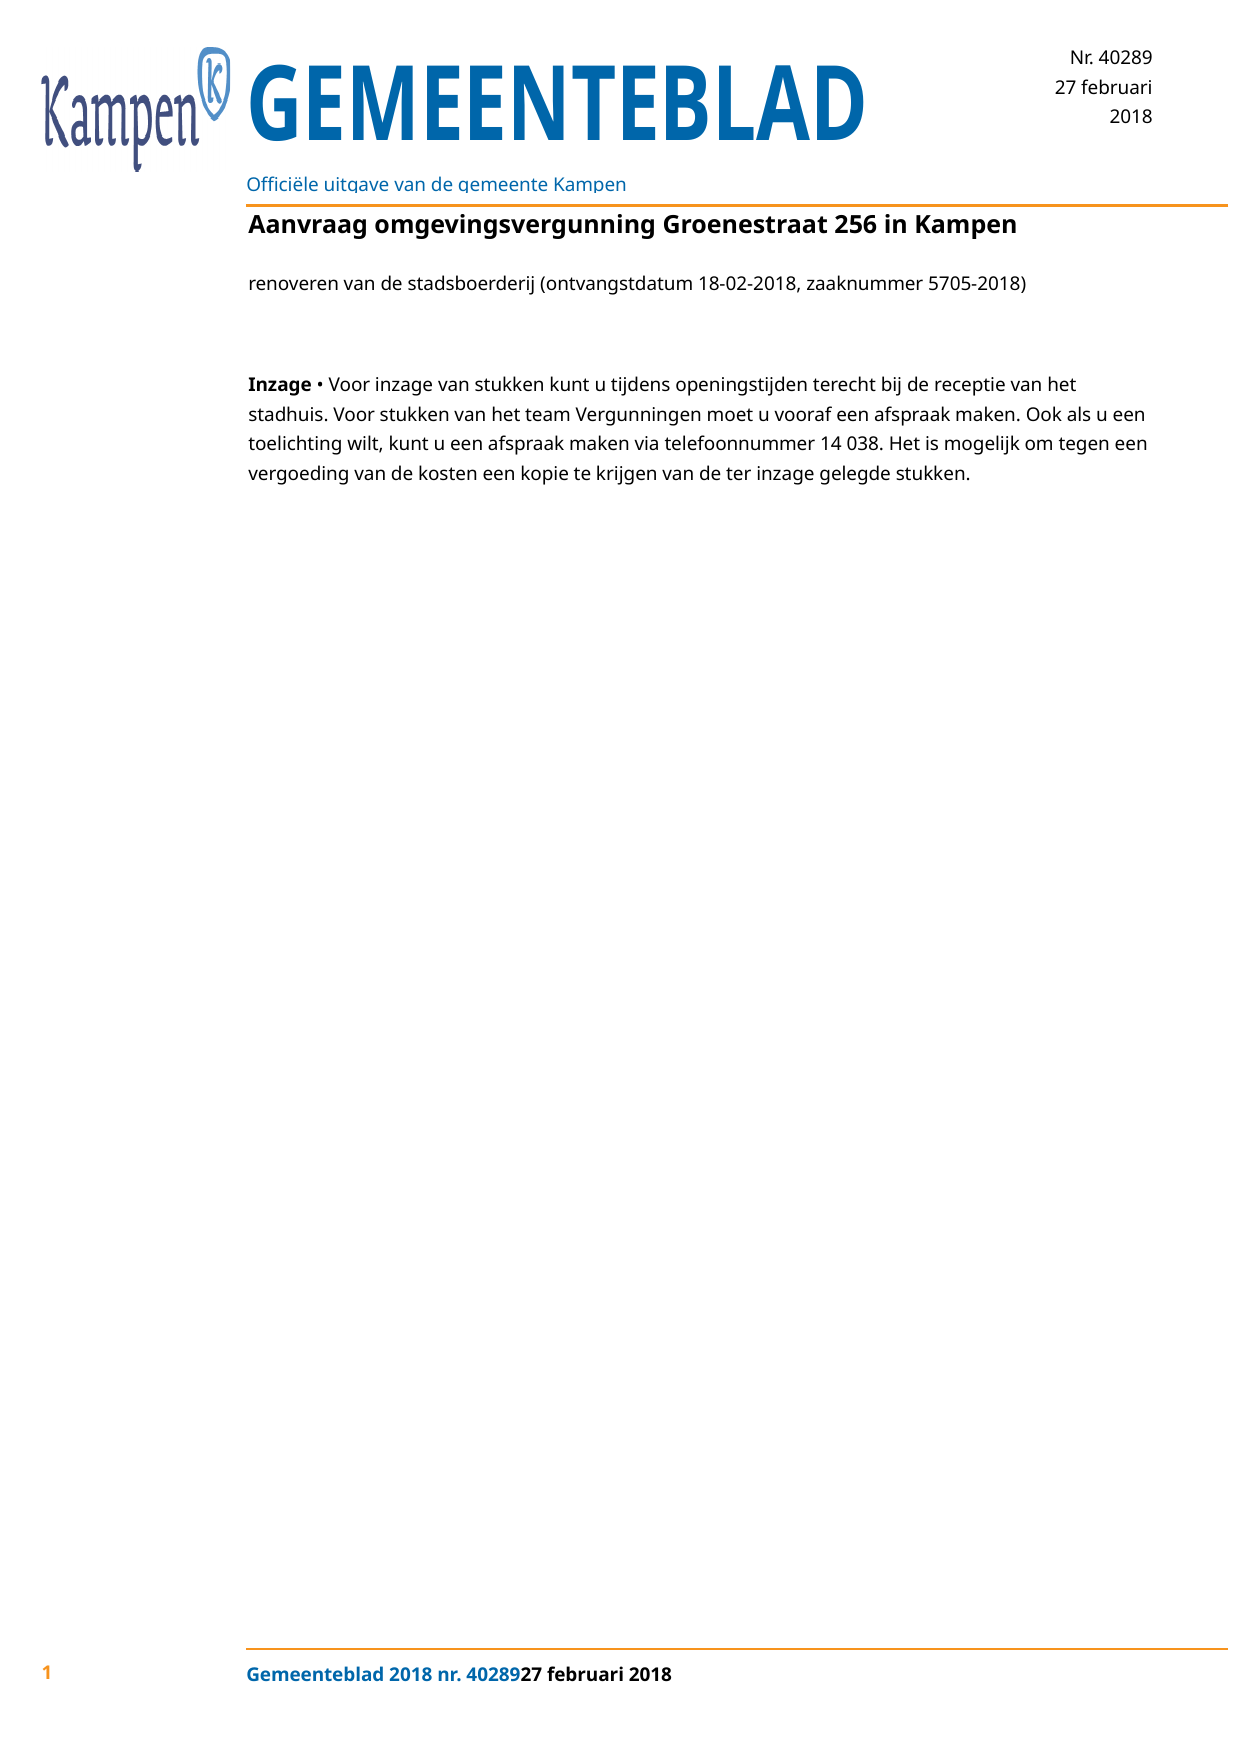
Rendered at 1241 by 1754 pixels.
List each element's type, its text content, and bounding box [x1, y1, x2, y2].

text Inzage • Voor inzage van stukken kunt u tijdens openingstijden terecht bij de receptie van het stadhuis. Voor stukken van het team Vergunningen moet u vooraf een afspraak maken. Ook als u een toelichting wilt, kunt u een afspraak maken via telefoonnummer 14 038. Het is mogelijk om tegen een vergoeding van de kosten een kopie te krijgen van de ter inzage gelegde stukken. [248, 371, 1152, 486]
text renoveren van de stadsboerderij (ontvangstdatum 18-02-2018, zaaknummer 5705-2018) [248, 270, 1152, 296]
text Aanvraag omgevingsvergunning Groenestraat 256 in Kampen [248, 207, 1152, 241]
picture [41, 47, 231, 172]
